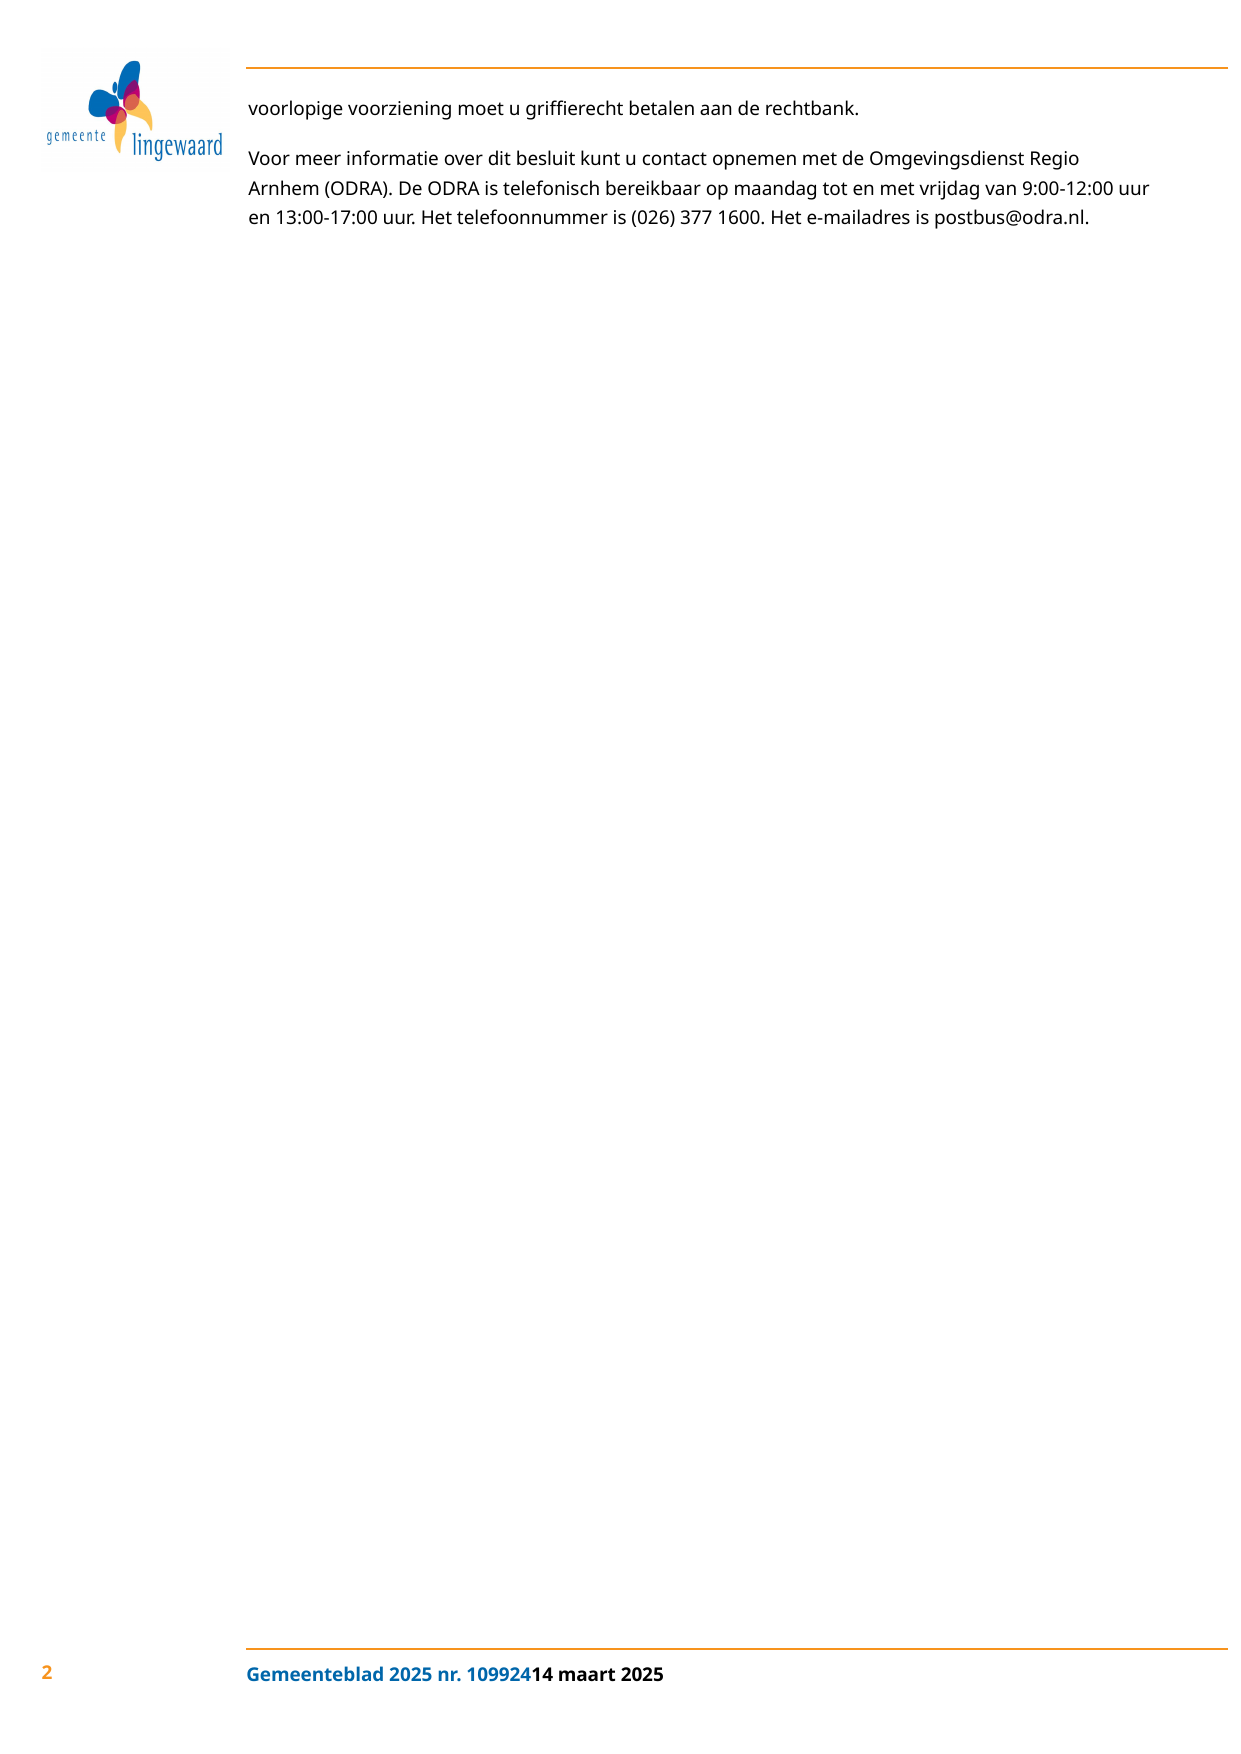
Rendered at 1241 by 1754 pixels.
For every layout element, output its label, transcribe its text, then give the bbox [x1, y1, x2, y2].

picture [41, 47, 231, 172]
text Voor meer informatie over dit besluit kunt u contact opnemen met de Omgevingsdienst Regio Arnhem (ODRA). De ODRA is telefonisch bereikbaar op maandag tot en met vrijdag van 9:00-12:00 uur en 13:00-17:00 uur. Het telefoonnummer is (026) 377 1600. Het e-mailadres is postbus@odra.nl. [248, 145, 1152, 230]
text voorlopige voorziening moet u griffierecht betalen aan de rechtbank. [248, 95, 1152, 121]
